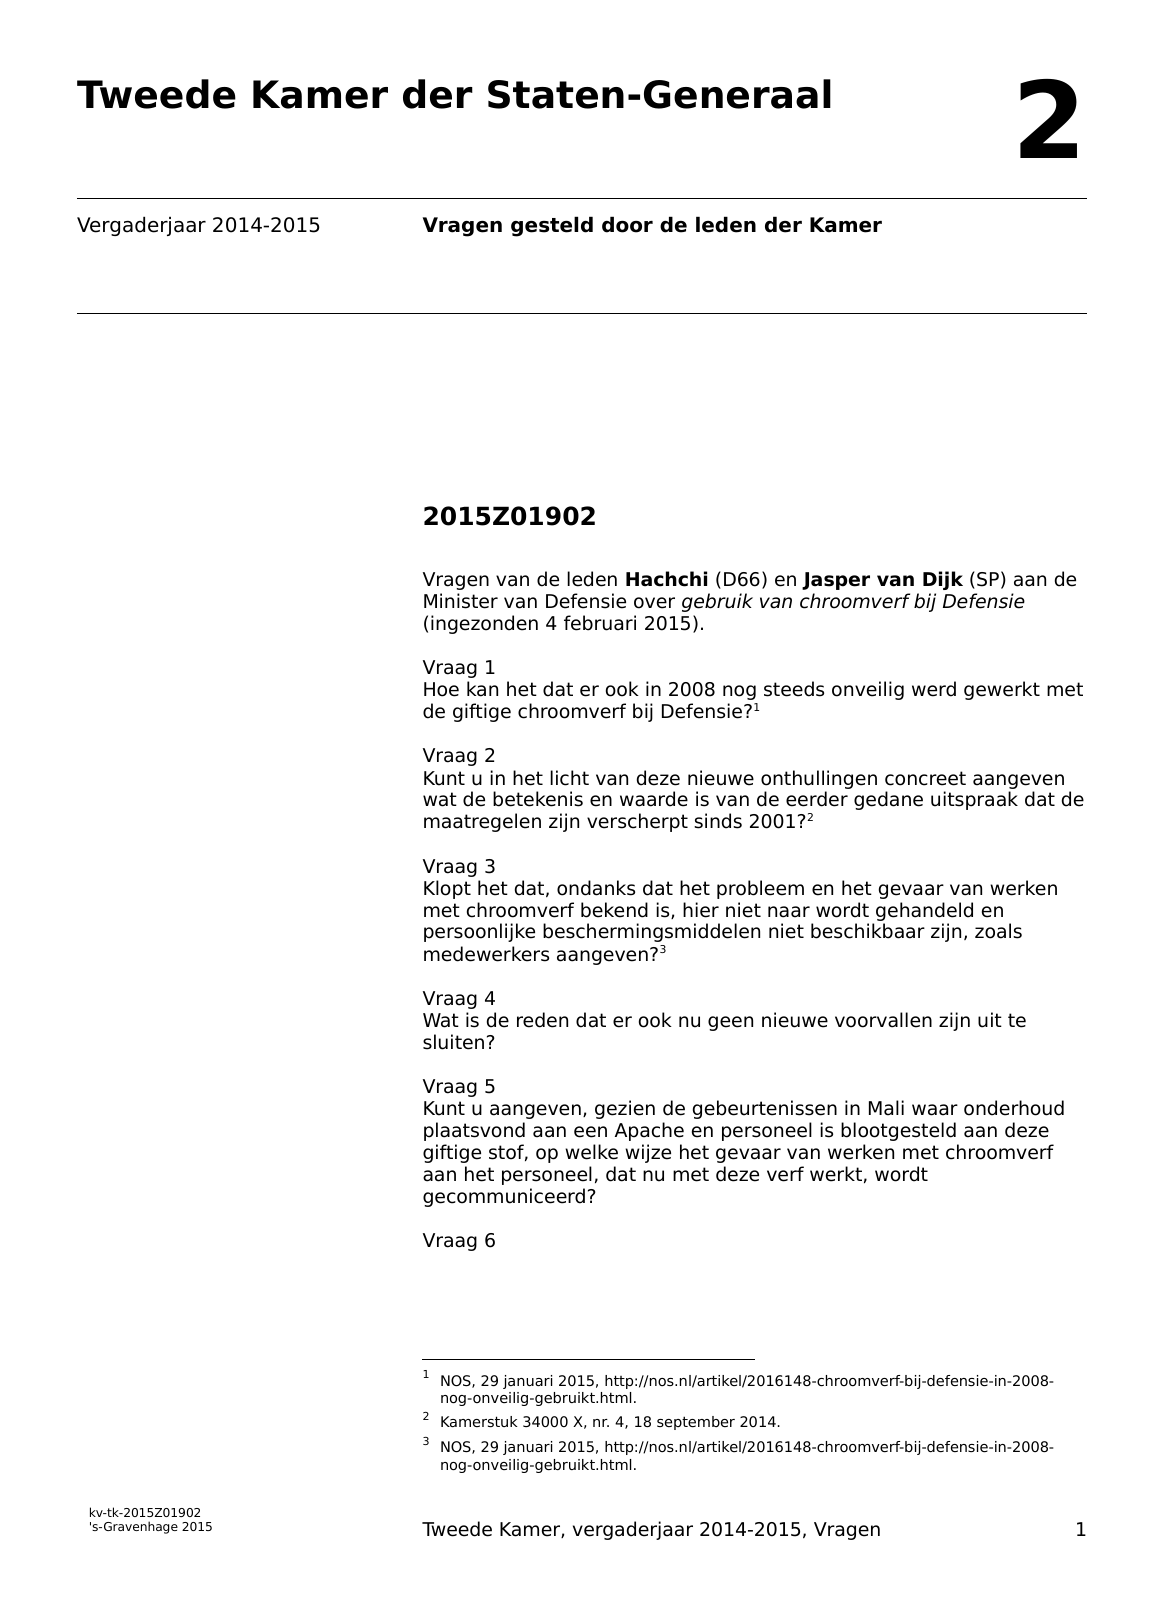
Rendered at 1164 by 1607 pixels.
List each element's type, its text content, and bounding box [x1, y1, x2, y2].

text Wat is de reden dat er ook nu geen nieuwe voorvallen zijn uit te sluiten? [422, 1009, 1087, 1053]
text NOS, 29 januari 2015, http://nos.nl/artikel/2016148-chroomverf-bij-defensie-in-2008-nog-onveilig-gebruikt.html. [422, 1435, 1087, 1474]
text Klopt het dat, ondanks dat het probleem en het gevaar van werken met chroomverf bekend is, hier niet naar wordt gehandeld en persoonlijke beschermingsmiddelen niet beschikbaar zijn, zoals medewerkers aangeven? [422, 877, 1087, 965]
table_cell Vergaderjaar 2014-2015 [77, 199, 422, 313]
text NOS, 29 januari 2015, http://nos.nl/artikel/2016148-chroomverf-bij-defensie-in-2008-nog-onveilig-gebruikt.html. [422, 1368, 1087, 1407]
text 2015Z01902 [422, 502, 1087, 531]
table_header Tweede Kamer der Staten-Generaal [77, 59, 886, 198]
text Vraag 3 [422, 856, 1087, 877]
text Vraag 1 [422, 657, 1087, 679]
text Kamerstuk 34000 X, nr. 4, 18 september 2014. [422, 1410, 1087, 1432]
text Vraag 2 [422, 745, 1087, 767]
text Vraag 6 [422, 1230, 1087, 1252]
table_header 2 [886, 59, 1087, 198]
text Hoe kan het dat er ook in 2008 nog steeds onveilig werd gewerkt met de giftige chroomverf bij Defensie? [422, 679, 1087, 723]
text kv-tk-2015Z01902 [88, 1506, 323, 1520]
text Kunt u aangeven, gezien de gebeurtenissen in Mali waar onderhoud plaatsvond aan een Apache en personeel is blootgesteld aan deze giftige stof, op welke wijze het gevaar van werken met chroomverf aan het personeel, dat nu met deze verf werkt, wordt gecommuniceerd? [422, 1098, 1087, 1208]
table_cell Vragen gesteld door de leden der Kamer [422, 199, 1087, 313]
text Vragen van de leden Hachchi (D66) en Jasper van Dijk (SP) aan de Minister van Defensie over gebruik van chroomverf bij Defensie (ingezonden 4 februari 2015). [422, 569, 1087, 635]
text Vraag 4 [422, 988, 1087, 1009]
text Kunt u in het licht van deze nieuwe onthullingen concreet aangeven wat de betekenis en waarde is van de eerder gedane uitspraak dat de maatregelen zijn verscherpt sinds 2001? [422, 767, 1087, 833]
text Vraag 5 [422, 1076, 1087, 1098]
text 's-Gravenhage 2015 [88, 1520, 323, 1534]
